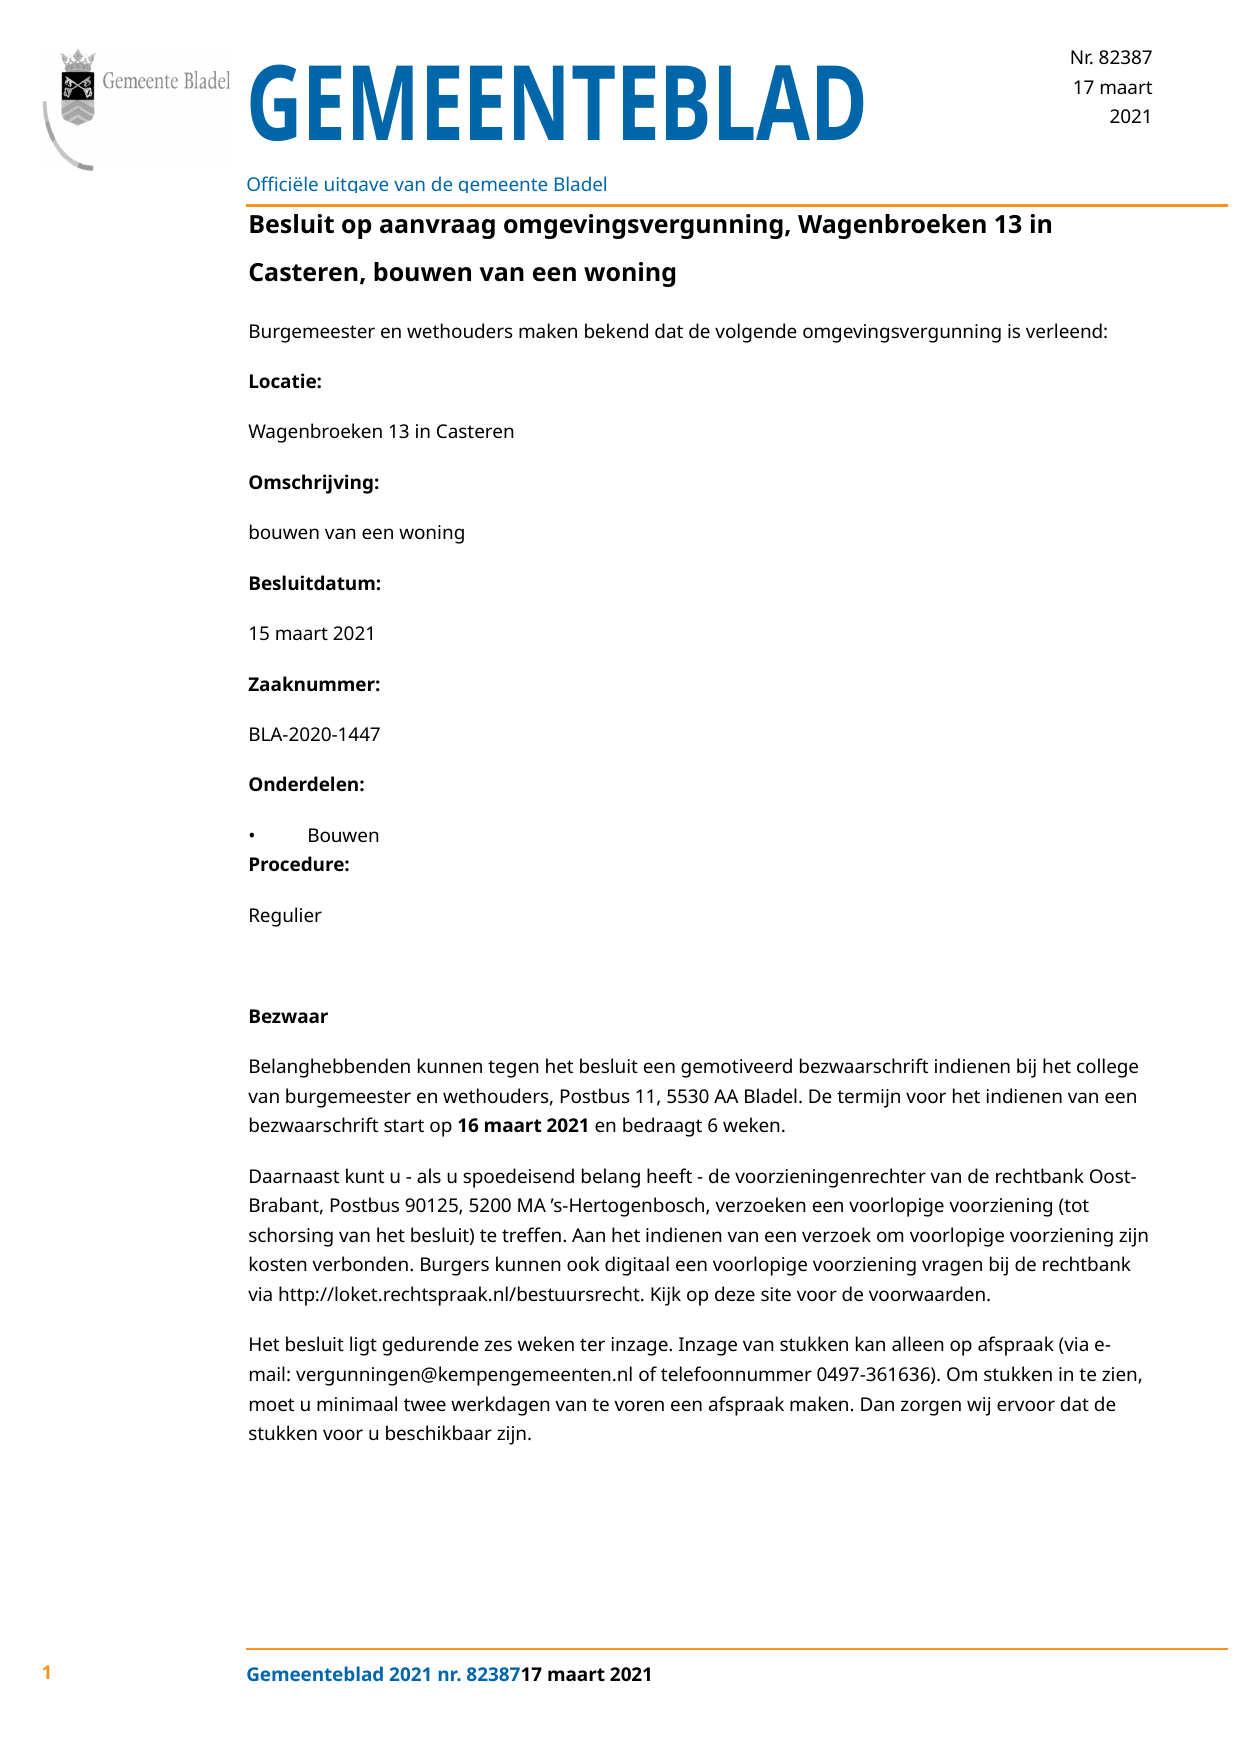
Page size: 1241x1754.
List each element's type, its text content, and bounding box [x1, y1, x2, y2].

text Belanghebbenden kunnen tegen het besluit een gemotiveerd bezwaarschrift indienen bij het college van burgemeester en wethouders, Postbus 11, 5530 AA Bladel. De termijn voor het indienen van een bezwaarschrift start op 16 maart 2021 en bedraagt 6 weken. [248, 1053, 1152, 1138]
text bouwen van een woning [248, 519, 1152, 545]
text Daarnaast kunt u - als u spoedeisend belang heeft - de voorzieningenrechter van de rechtbank Oost-Brabant, Postbus 90125, 5200 MA ’s-Hertogenbosch, verzoeken een voorlopige voorziening (tot schorsing van het besluit) te treffen. Aan het indienen van een verzoek om voorlopige voorziening zijn kosten verbonden. Burgers kunnen ook digitaal een voorlopige voorziening vragen bij de rechtbank via http://loket.rechtspraak.nl/bestuursrecht. Kijk op deze site voor de voorwaarden. [248, 1163, 1152, 1307]
picture [41, 47, 231, 172]
text Bezwaar [248, 1003, 1152, 1029]
text Besluitdatum: [248, 570, 1152, 596]
text Zaaknummer: [248, 671, 1152, 697]
text Het besluit ligt gedurende zes weken ter inzage. Inzage van stukken kan alleen op afspraak (via e-mail: vergunningen@kempengemeenten.nl of telefoonnummer 0497-361636). Om stukken in te zien, moet u minimaal twee werkdagen van te voren een afspraak maken. Dan zorgen wij ervoor dat de stukken voor u beschikbaar zijn. [248, 1332, 1152, 1446]
text BLA-2020-1447 [248, 721, 1152, 747]
text Onderdelen: [248, 772, 1152, 797]
text Besluit op aanvraag omgevingsvergunning, Wagenbroeken 13 in Casteren, bouwen van een woning [248, 207, 1152, 288]
text 15 maart 2021 [248, 620, 1152, 646]
text Burgemeester en wethouders maken bekend dat de volgende omgevingsvergunning is verleend: [248, 318, 1152, 344]
text Procedure: [248, 852, 1152, 877]
text Omschrijving: [248, 469, 1152, 495]
text Locatie: [248, 368, 1152, 394]
list Bouwen [248, 822, 1152, 848]
text Regulier [248, 902, 1152, 928]
text Wagenbroeken 13 in Casteren [248, 419, 1152, 444]
